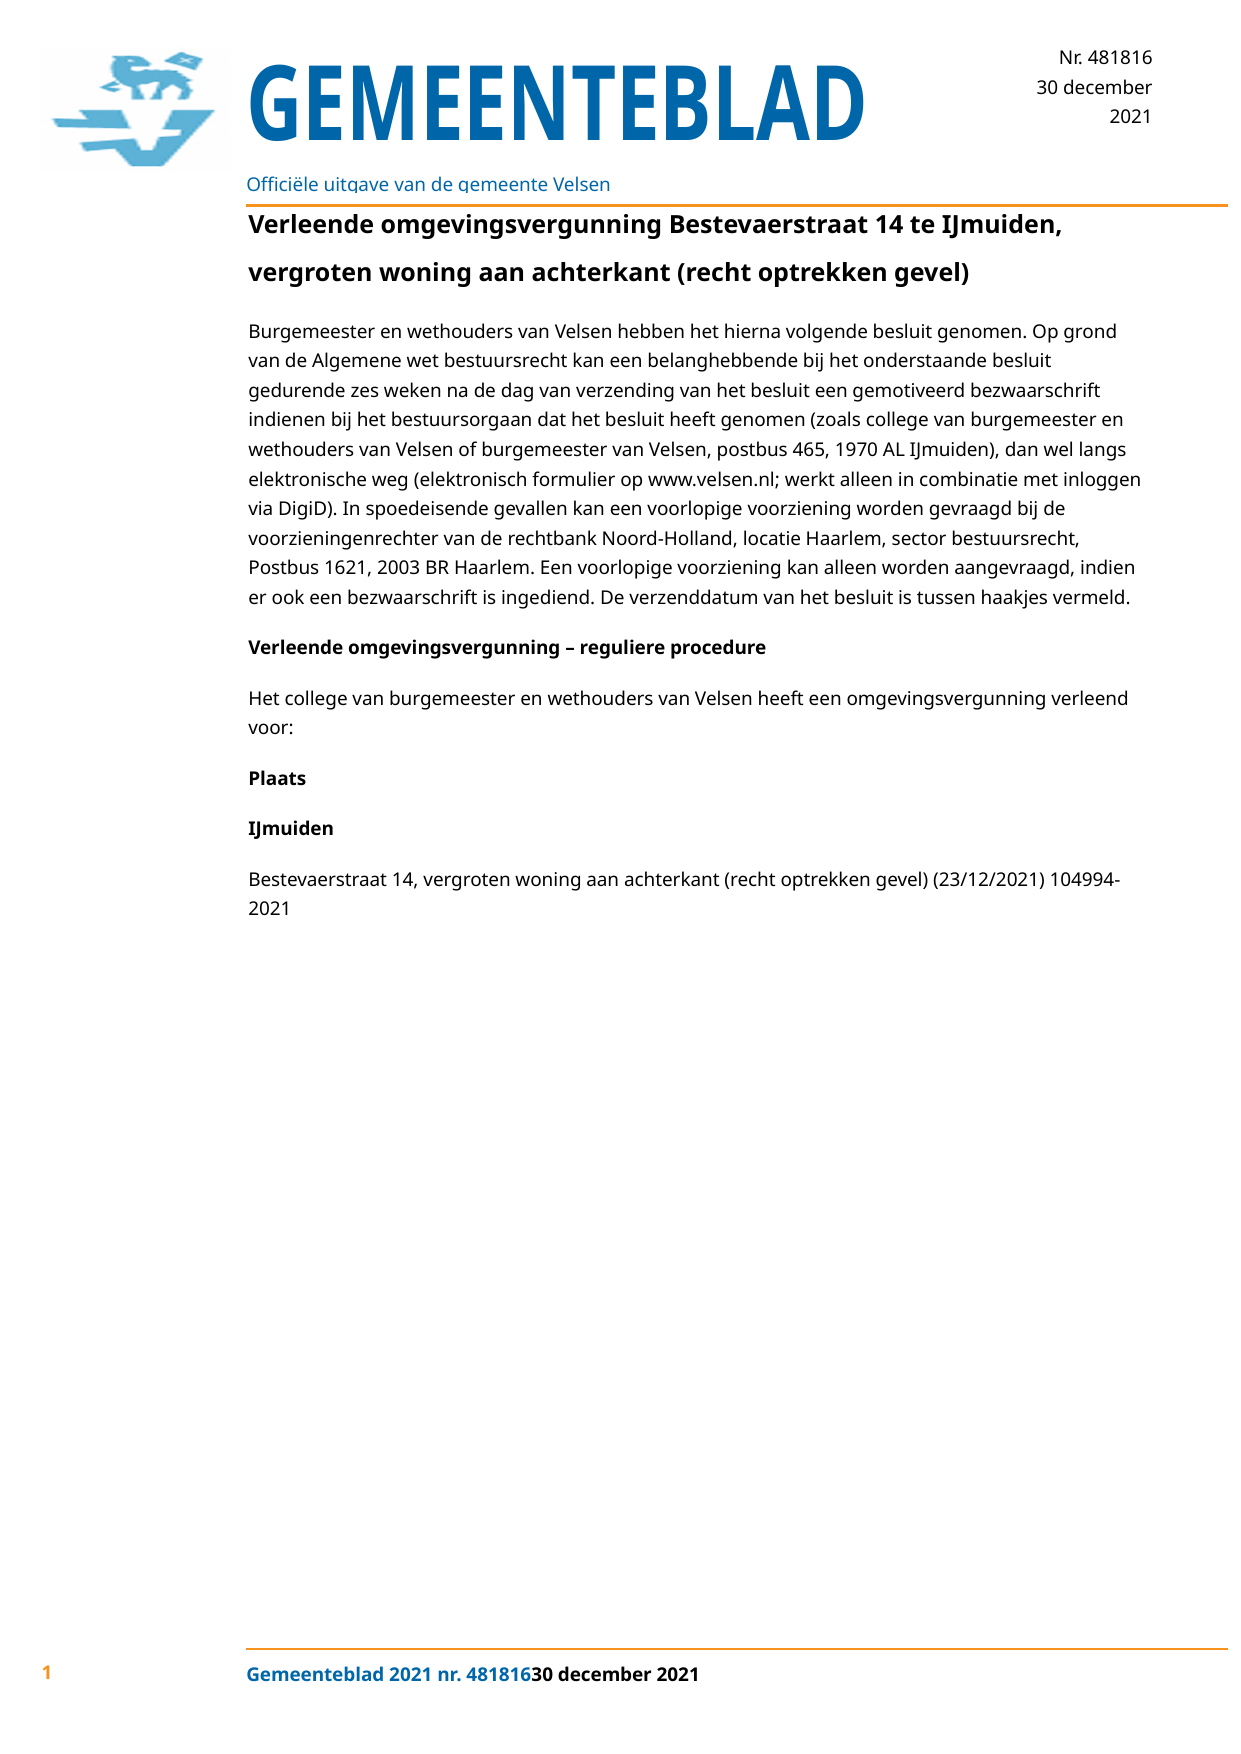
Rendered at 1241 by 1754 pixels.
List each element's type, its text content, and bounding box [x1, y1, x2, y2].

text IJmuiden [248, 815, 1152, 841]
text Plaats [248, 765, 1152, 791]
text Burgemeester en wethouders van Velsen hebben het hierna volgende besluit genomen. Op grond van de Algemene wet bestuursrecht kan een belanghebbende bij het onderstaande besluit gedurende zes weken na de dag van verzending van het besluit een gemotiveerd bezwaarschrift indienen bij het bestuursorgaan dat het besluit heeft genomen (zoals college van burgemeester en wethouders van Velsen of burgemeester van Velsen, postbus 465, 1970 AL IJmuiden), dan wel langs elektronische weg (elektronisch formulier op www.velsen.nl; werkt alleen in combinatie met inloggen via DigiD). In spoedeisende gevallen kan een voorlopige voorziening worden gevraagd bij de voorzieningenrechter van de rechtbank Noord-Holland, locatie Haarlem, sector bestuursrecht, Postbus 1621, 2003 BR Haarlem. Een voorlopige voorziening kan alleen worden aangevraagd, indien er ook een bezwaarschrift is ingediend. De verzenddatum van het besluit is tussen haakjes vermeld. [248, 318, 1152, 610]
text Het college van burgemeester en wethouders van Velsen heeft een omgevingsvergunning verleend voor: [248, 685, 1152, 740]
text Verleende omgevingsvergunning – reguliere procedure [248, 634, 1152, 660]
text Bestevaerstraat 14, vergroten woning aan achterkant (recht optrekken gevel) (23/12/2021) 104994-2021 [248, 866, 1152, 921]
text Verleende omgevingsvergunning Bestevaerstraat 14 te IJmuiden, vergroten woning aan achterkant (recht optrekken gevel) [248, 207, 1152, 288]
picture [41, 47, 231, 172]
